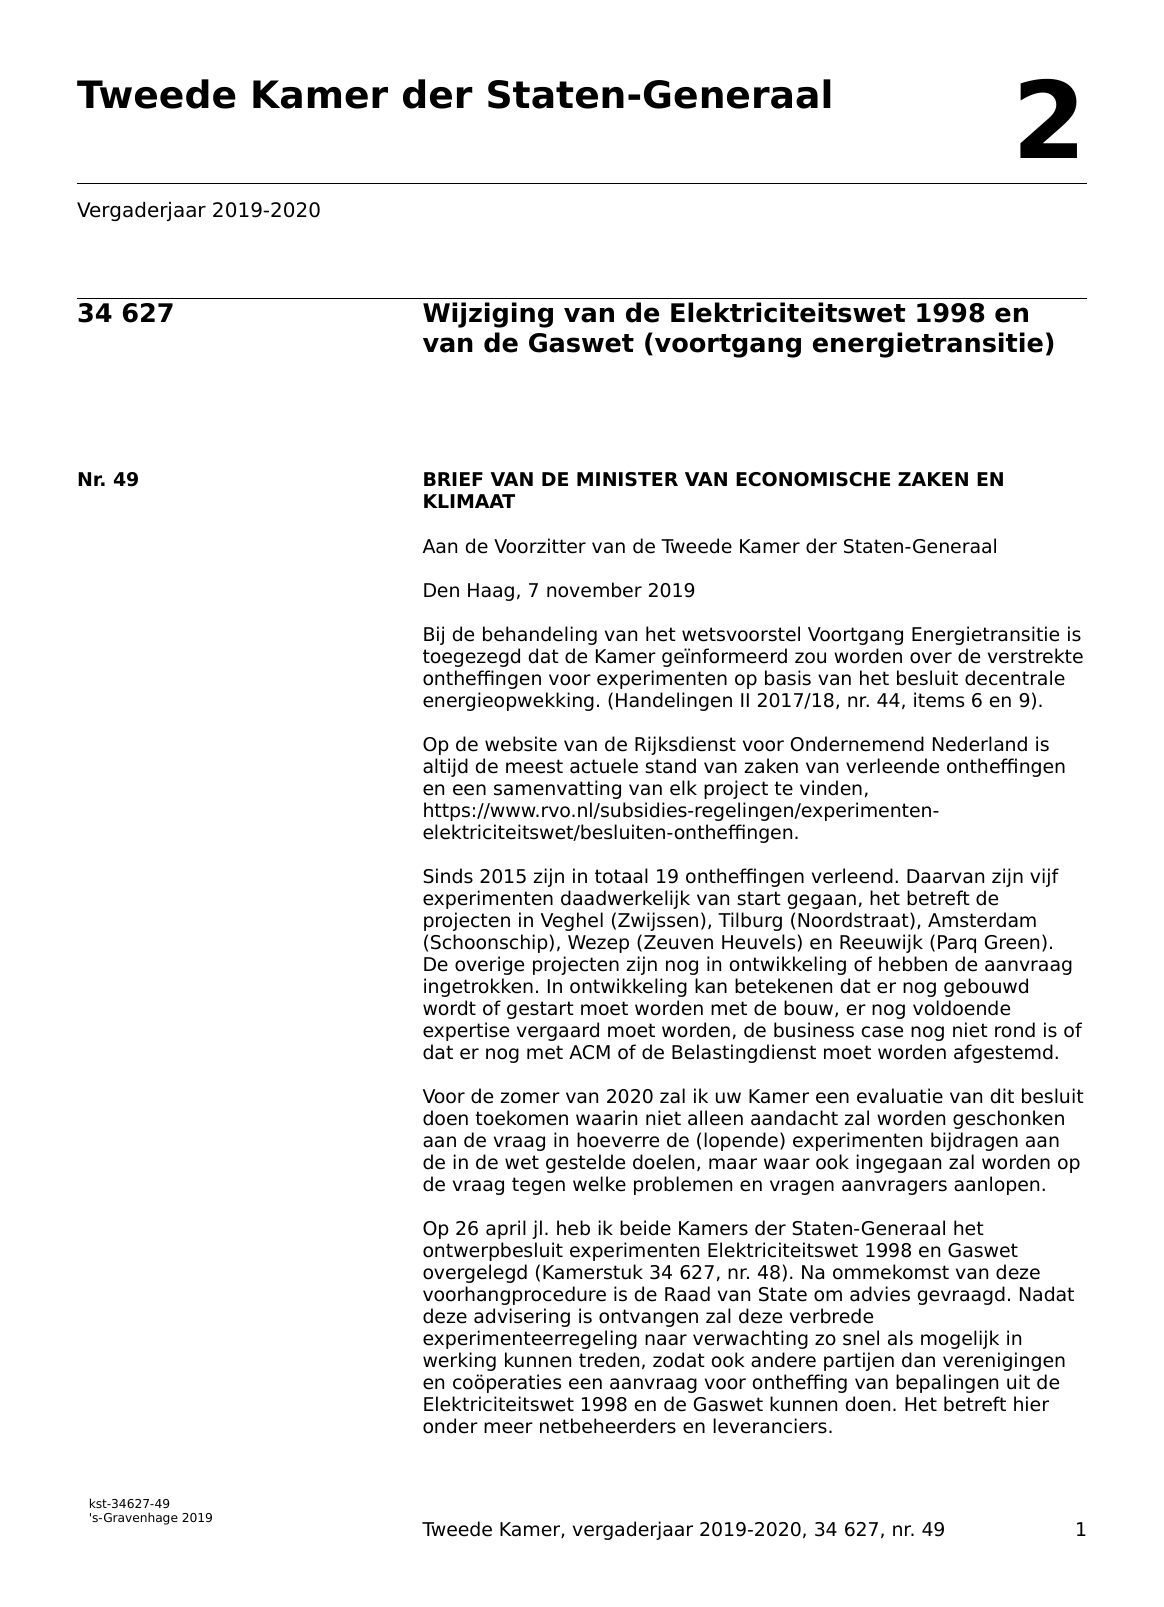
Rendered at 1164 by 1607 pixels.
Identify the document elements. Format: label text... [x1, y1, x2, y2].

text 's-Gravenhage 2019 [88, 1511, 323, 1525]
text Aan de Voorzitter van de Tweede Kamer der Staten-Generaal [422, 536, 1087, 557]
text Op 26 april jl. heb ik beide Kamers der Staten-Generaal het ontwerpbesluit experimenten Elektriciteitswet 1998 en Gaswet overgelegd (Kamerstuk 34 627, nr. 48). Na ommekomst van deze voorhangprocedure is de Raad van State om advies gevraagd. Nadat deze advisering is ontvangen zal deze verbrede experimenteerregeling naar verwachting zo snel als mogelijk in werking kunnen treden, zodat ook andere partijen dan verenigingen en coöperaties een aanvraag voor ontheffing van bepalingen uit de Elektriciteitswet 1998 en de Gaswet kunnen doen. Het betreft hier onder meer netbeheerders en leveranciers. [422, 1218, 1087, 1438]
table_cell Vergaderjaar 2019-2020 [77, 184, 1087, 298]
text Den Haag, 7 november 2019 [422, 580, 1087, 602]
table_header Tweede Kamer der Staten-Generaal [77, 59, 886, 183]
text Bij de behandeling van het wetsvoorstel Voortgang Energietransitie is toegezegd dat de Kamer geïnformeerd zou worden over de verstrekte ontheffingen voor experimenten op basis van het besluit decentrale energieopwekking. (Handelingen II 2017/18, nr. 44, items 6 en 9). [422, 624, 1087, 712]
text Op de website van de Rijksdienst voor Ondernemend Nederland is altijd de meest actuele stand van zaken van verleende ontheffingen en een samenvatting van elk project te vinden, https://www.rvo.nl/subsidies-regelingen/experimenten-elektriciteitswet/besluiten-ontheffingen. [422, 734, 1087, 844]
subtitle Nr. 49 BRIEF VAN DE MINISTER VAN ECONOMISCHE ZAKEN EN KLIMAAT [77, 469, 1087, 513]
table_header 2 [886, 59, 1087, 183]
subtitle 34 627 Wijziging van de Elektriciteitswet 1998 en van de Gaswet (voortgang energietransitie) [77, 299, 1087, 358]
text kst-34627-49 [88, 1497, 323, 1511]
text Voor de zomer van 2020 zal ik uw Kamer een evaluatie van dit besluit doen toekomen waarin niet alleen aandacht zal worden geschonken aan de vraag in hoeverre de (lopende) experimenten bijdragen aan de in de wet gestelde doelen, maar waar ook ingegaan zal worden op de vraag tegen welke problemen en vragen aanvragers aanlopen. [422, 1086, 1087, 1196]
text De overige projecten zijn nog in ontwikkeling of hebben de aanvraag ingetrokken. In ontwikkeling kan betekenen dat er nog gebouwd wordt of gestart moet worden met de bouw, er nog voldoende expertise vergaard moet worden, de business case nog niet rond is of dat er nog met ACM of de Belastingdienst moet worden afgestemd. [422, 954, 1087, 1064]
text Sinds 2015 zijn in totaal 19 ontheffingen verleend. Daarvan zijn vijf experimenten daadwerkelijk van start gegaan, het betreft de projecten in Veghel (Zwijssen), Tilburg (Noordstraat), Amsterdam (Schoonschip), Wezep (Zeuven Heuvels) en Reeuwijk (Parq Green). [422, 866, 1087, 954]
